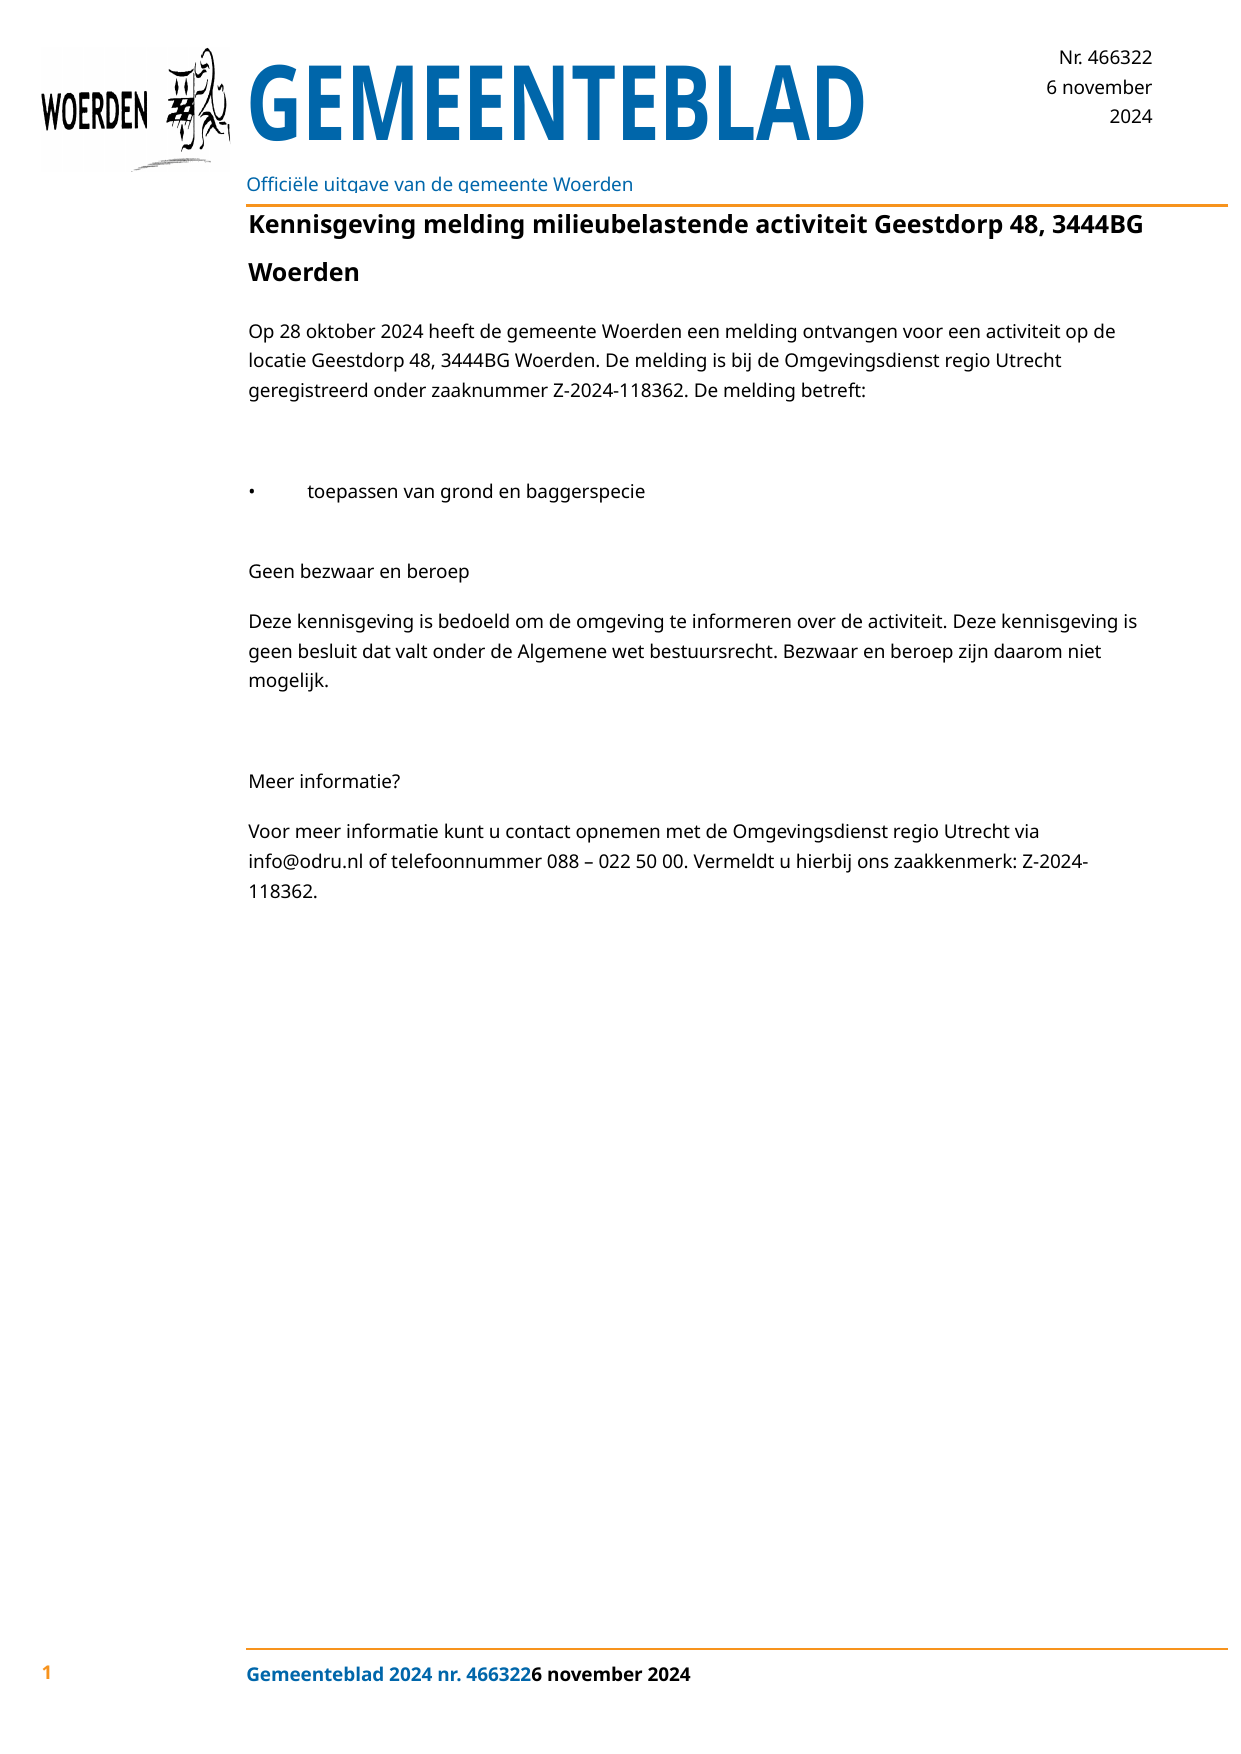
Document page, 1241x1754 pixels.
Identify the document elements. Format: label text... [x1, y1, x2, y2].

text Voor meer informatie kunt u contact opnemen met de Omgevingsdienst regio Utrecht via info@odru.nl of telefoonnummer 088 – 022 50 00. Vermeldt u hierbij ons zaakkenmerk: Z-2024-118362. [248, 819, 1152, 904]
list toepassen van grond en baggerspecie [248, 478, 1152, 504]
picture [41, 47, 231, 172]
text Kennisgeving melding milieubelastende activiteit Geestdorp 48, 3444BG Woerden [248, 207, 1152, 288]
text Deze kennisgeving is bedoeld om de omgeving te informeren over de activiteit. Deze kennisgeving is geen besluit dat valt onder de Algemene wet bestuursrecht. Bezwaar en beroep zijn daarom niet mogelijk. [248, 608, 1152, 693]
text Meer informatie? [248, 768, 1152, 794]
text Op 28 oktober 2024 heeft de gemeente Woerden een melding ontvangen voor een activiteit op de locatie Geestdorp 48, 3444BG Woerden. De melding is bij de Omgevingsdienst regio Utrecht geregistreerd onder zaaknummer Z-2024-118362. De melding betreft: [248, 318, 1152, 403]
text Geen bezwaar en beroep [248, 558, 1152, 584]
